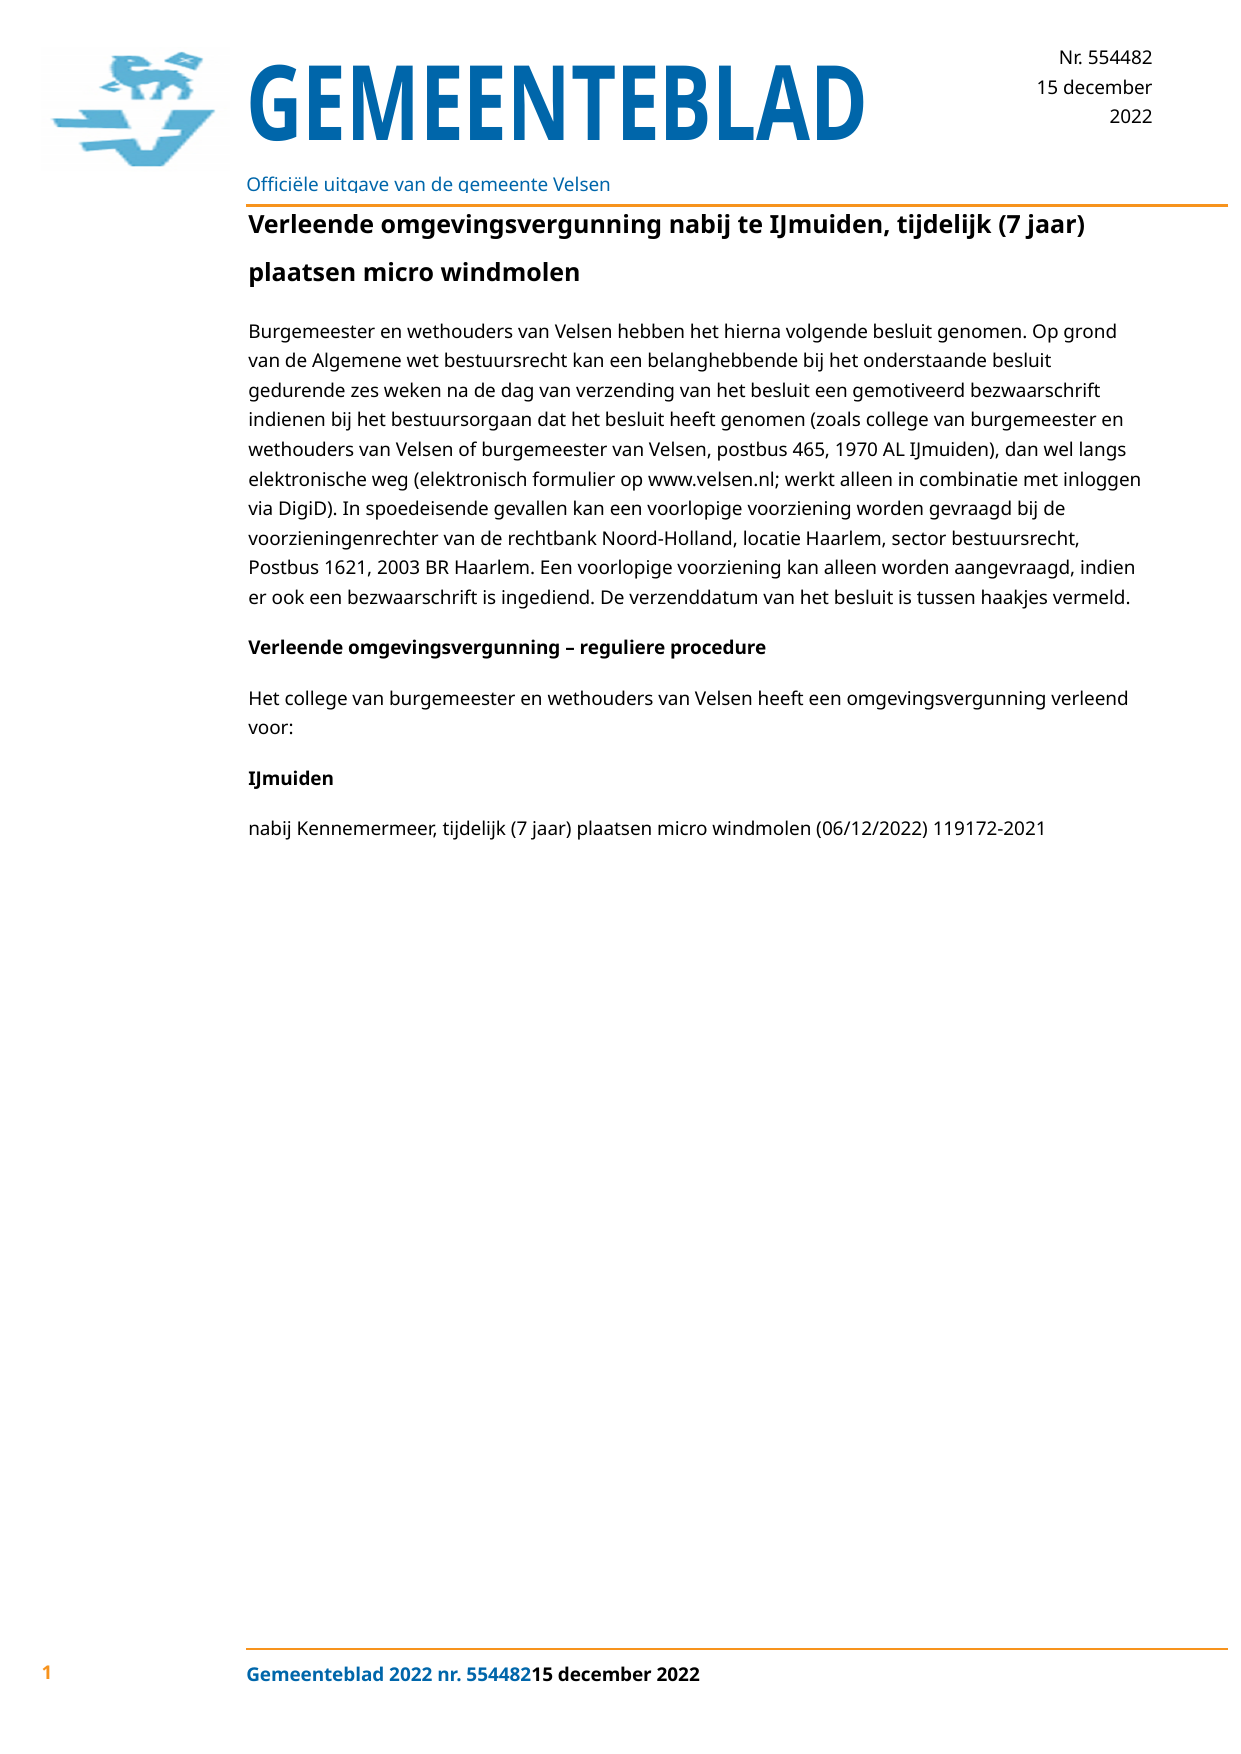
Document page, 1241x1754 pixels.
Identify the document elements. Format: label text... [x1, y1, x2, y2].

text nabij Kennemermeer, tijdelijk (7 jaar) plaatsen micro windmolen (06/12/2022) 119172-2021 [248, 815, 1152, 841]
text IJmuiden [248, 765, 1152, 791]
text Verleende omgevingsvergunning nabij te IJmuiden, tijdelijk (7 jaar) plaatsen micro windmolen [248, 207, 1152, 288]
text Verleende omgevingsvergunning – reguliere procedure [248, 634, 1152, 660]
text Burgemeester en wethouders van Velsen hebben het hierna volgende besluit genomen. Op grond van de Algemene wet bestuursrecht kan een belanghebbende bij het onderstaande besluit gedurende zes weken na de dag van verzending van het besluit een gemotiveerd bezwaarschrift indienen bij het bestuursorgaan dat het besluit heeft genomen (zoals college van burgemeester en wethouders van Velsen of burgemeester van Velsen, postbus 465, 1970 AL IJmuiden), dan wel langs elektronische weg (elektronisch formulier op www.velsen.nl; werkt alleen in combinatie met inloggen via DigiD). In spoedeisende gevallen kan een voorlopige voorziening worden gevraagd bij de voorzieningenrechter van de rechtbank Noord-Holland, locatie Haarlem, sector bestuursrecht, Postbus 1621, 2003 BR Haarlem. Een voorlopige voorziening kan alleen worden aangevraagd, indien er ook een bezwaarschrift is ingediend. De verzenddatum van het besluit is tussen haakjes vermeld. [248, 318, 1152, 610]
picture [41, 47, 231, 172]
text Het college van burgemeester en wethouders van Velsen heeft een omgevingsvergunning verleend voor: [248, 685, 1152, 740]
